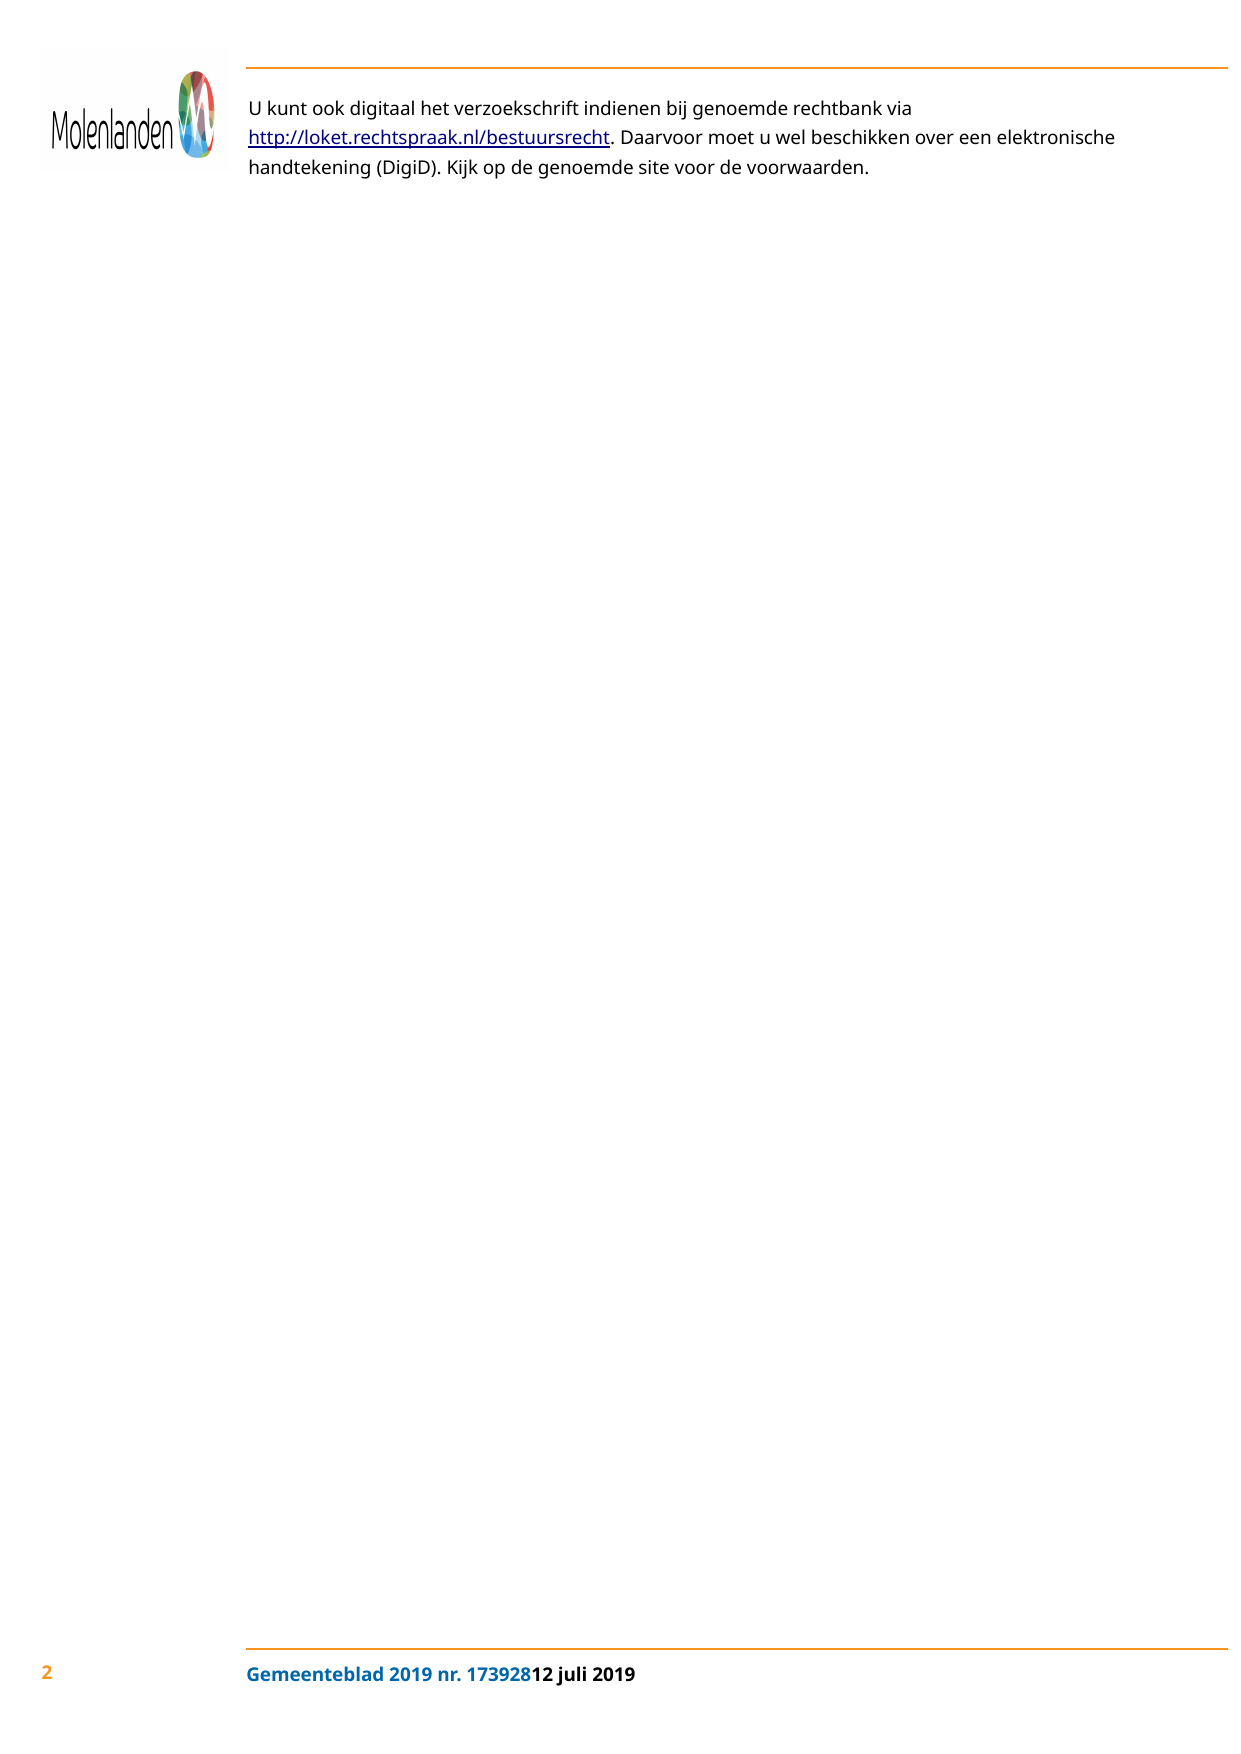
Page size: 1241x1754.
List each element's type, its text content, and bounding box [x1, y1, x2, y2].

text U kunt ook digitaal het verzoekschrift indienen bij genoemde rechtbank via http://loket.rechtspraak.nl/bestuursrecht. Daarvoor moet u wel beschikken over een elektronische handtekening (DigiD). Kijk op de genoemde site voor de voorwaarden. [248, 95, 1152, 180]
picture [41, 47, 231, 172]
